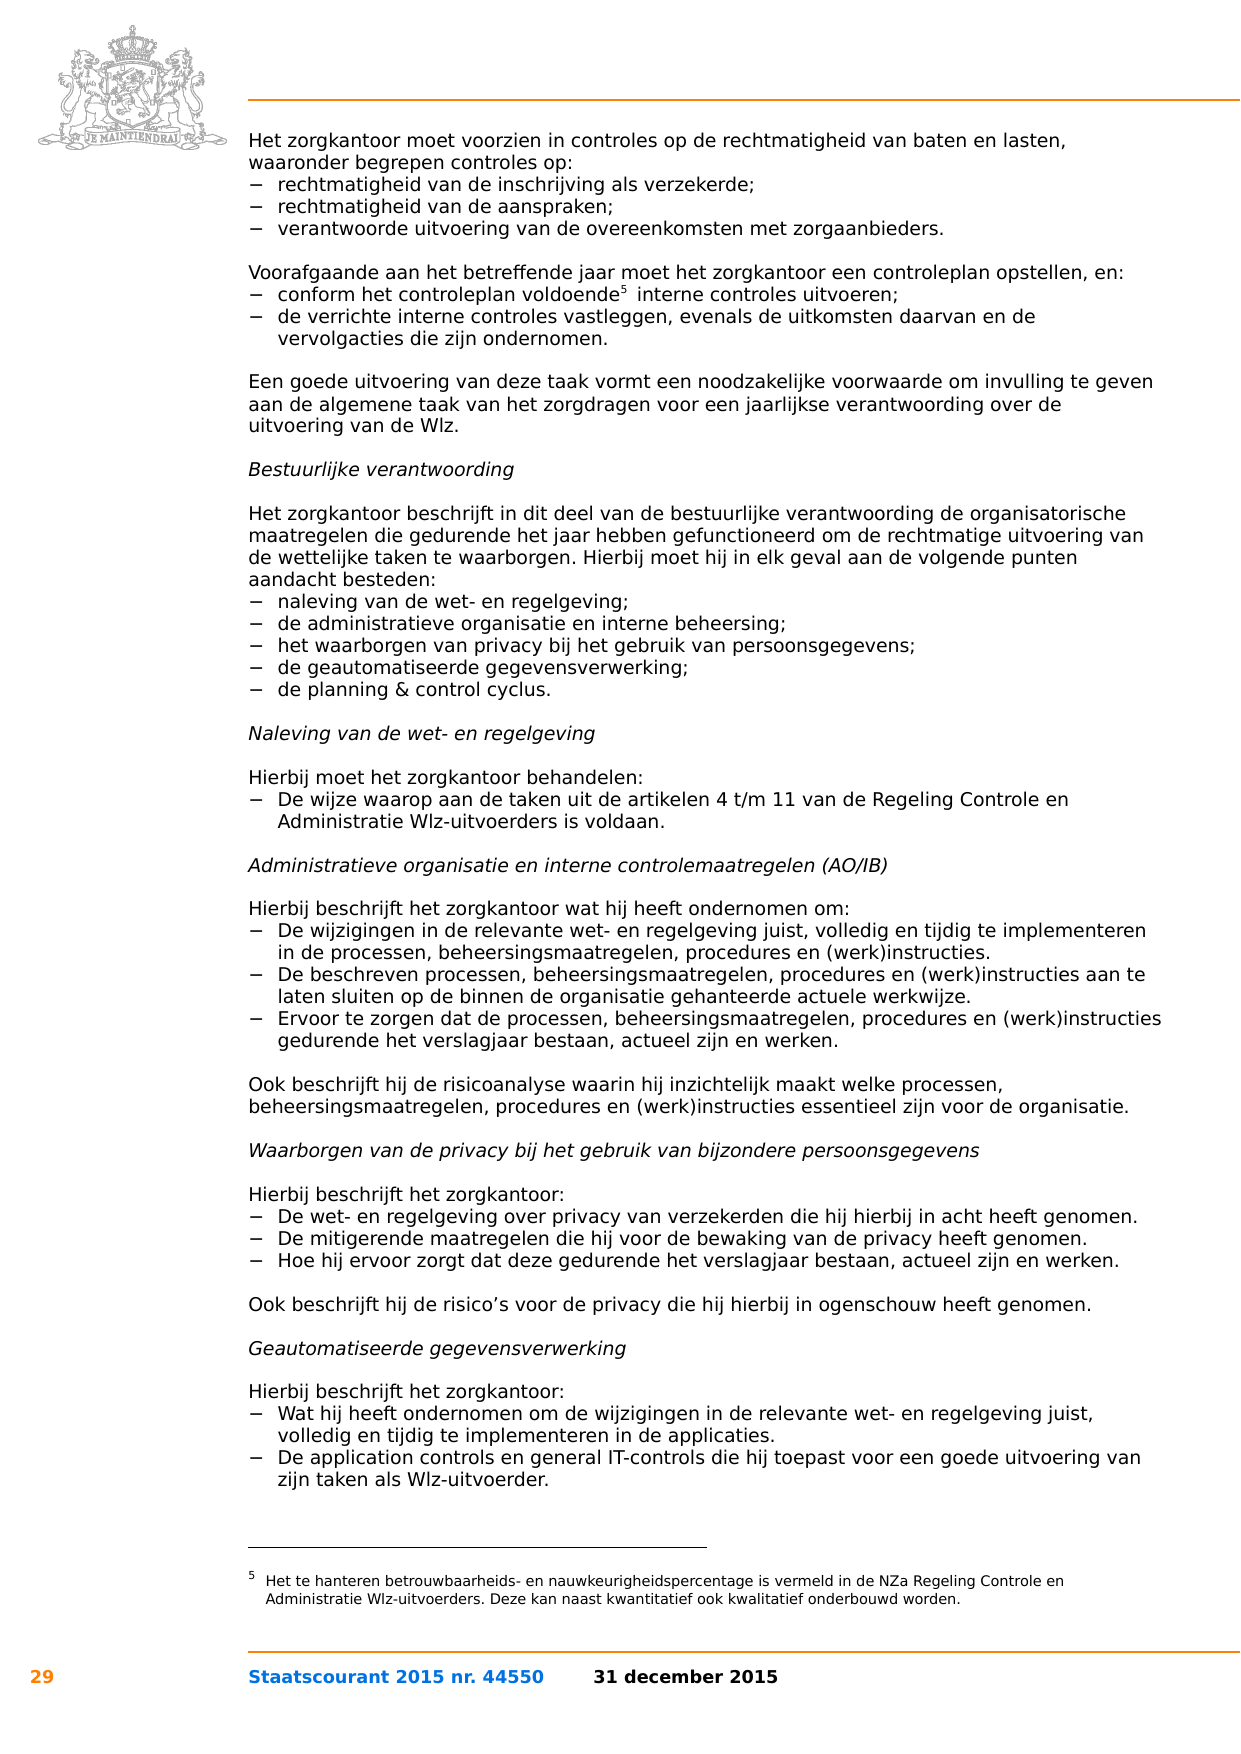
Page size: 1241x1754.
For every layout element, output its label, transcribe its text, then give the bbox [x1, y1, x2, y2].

text − de verrichte interne controles vastleggen, evenals de uitkomsten daarvan en de vervolgacties die zijn ondernomen. [248, 306, 1163, 349]
text Het zorgkantoor moet voorzien in controles op de rechtmatigheid van baten en lasten, waaronder begrepen controles op: [248, 130, 1163, 174]
text Voorafgaande aan het betreffende jaar moet het zorgkantoor een controleplan opstellen, en: [248, 262, 1163, 284]
text − De wijze waarop aan de taken uit de artikelen 4 t/m 11 van de Regeling Controle en Administratie Wlz-uitvoerders is voldaan. [248, 789, 1163, 833]
subtitle Waarborgen van de privacy bij het gebruik van bijzondere persoonsgegevens [248, 1140, 1163, 1162]
picture [38, 25, 227, 150]
text − De wijzigingen in de relevante wet- en regelgeving juist, volledig en tijdig te implementeren in de processen, beheersingsmaatregelen, procedures en (werk)instructies. [248, 920, 1163, 964]
text Hierbij beschrijft het zorgkantoor wat hij heeft ondernomen om: [248, 898, 1163, 920]
text − Ervoor te zorgen dat de processen, beheersingsmaatregelen, procedures en (werk)instructies gedurende het verslagjaar bestaan, actueel zijn en werken. [248, 1008, 1163, 1052]
text − De wet- en regelgeving over privacy van verzekerden die hij hierbij in acht heeft genomen. [248, 1206, 1163, 1228]
text − conform het controleplan voldoende interne controles uitvoeren; [248, 284, 1163, 306]
subtitle Bestuurlijke verantwoording [248, 459, 1163, 481]
subtitle Administratieve organisatie en interne controlemaatregelen (AO/IB) [248, 854, 1163, 876]
text Hierbij moet het zorgkantoor behandelen: [248, 767, 1163, 789]
subtitle Geautomatiseerde gegevensverwerking [248, 1337, 1163, 1359]
text Hierbij beschrijft het zorgkantoor: [248, 1184, 1163, 1206]
text Een goede uitvoering van deze taak vormt een noodzakelijke voorwaarde om invulling te geven aan de algemene taak van het zorgdragen voor een jaarlijkse verantwoording over de uitvoering van de Wlz. [248, 371, 1163, 437]
text − de geautomatiseerde gegevensverwerking; [248, 657, 1163, 679]
text − rechtmatigheid van de aanspraken; [248, 196, 1163, 218]
text − Wat hij heeft ondernomen om de wijzigingen in de relevante wet- en regelgeving juist, volledig en tijdig te implementeren in de applicaties. [248, 1403, 1163, 1447]
text Naleving van de wet- en regelgeving [248, 723, 1163, 745]
text − rechtmatigheid van de inschrijving als verzekerde; [248, 174, 1163, 196]
text − het waarborgen van privacy bij het gebruik van persoonsgegevens; [248, 635, 1163, 657]
text Ook beschrijft hij de risico’s voor de privacy die hij hierbij in ogenschouw heeft genomen. [248, 1293, 1163, 1316]
text Het zorgkantoor beschrijft in dit deel van de bestuurlijke verantwoording de organisatorische maatregelen die gedurende het jaar hebben gefunctioneerd om de rechtmatige uitvoering van de wettelijke taken te waarborgen. Hierbij moet hij in elk geval aan de volgende punten aandacht besteden: [248, 503, 1163, 591]
text Hierbij beschrijft het zorgkantoor: [248, 1381, 1163, 1403]
text − de administratieve organisatie en interne beheersing; [248, 613, 1163, 635]
text Ook beschrijft hij de risicoanalyse waarin hij inzichtelijk maakt welke processen, beheersingsmaatregelen, procedures en (werk)instructies essentieel zijn voor de organisatie. [248, 1074, 1163, 1118]
text − naleving van de wet- en regelgeving; [248, 591, 1163, 613]
text − De application controls en general IT-controls die hij toepast voor een goede uitvoering van zijn taken als Wlz-uitvoerder. [248, 1447, 1163, 1491]
text − Hoe hij ervoor zorgt dat deze gedurende het verslagjaar bestaan, actueel zijn en werken. [248, 1250, 1163, 1272]
text − De beschreven processen, beheersingsmaatregelen, procedures en (werk)instructies aan te laten sluiten op de binnen de organisatie gehanteerde actuele werkwijze. [248, 964, 1163, 1008]
text Het te hanteren betrouwbaarheids- en nauwkeurigheidspercentage is vermeld in de NZa Regeling Controle en Administratie Wlz-uitvoerders. Deze kan naast kwantitatief ook kwalitatief onderbouwd worden. [248, 1569, 1163, 1608]
text − de planning & control cyclus. [248, 679, 1163, 701]
text − verantwoorde uitvoering van de overeenkomsten met zorgaanbieders. [248, 218, 1163, 240]
text − De mitigerende maatregelen die hij voor de bewaking van de privacy heeft genomen. [248, 1228, 1163, 1250]
